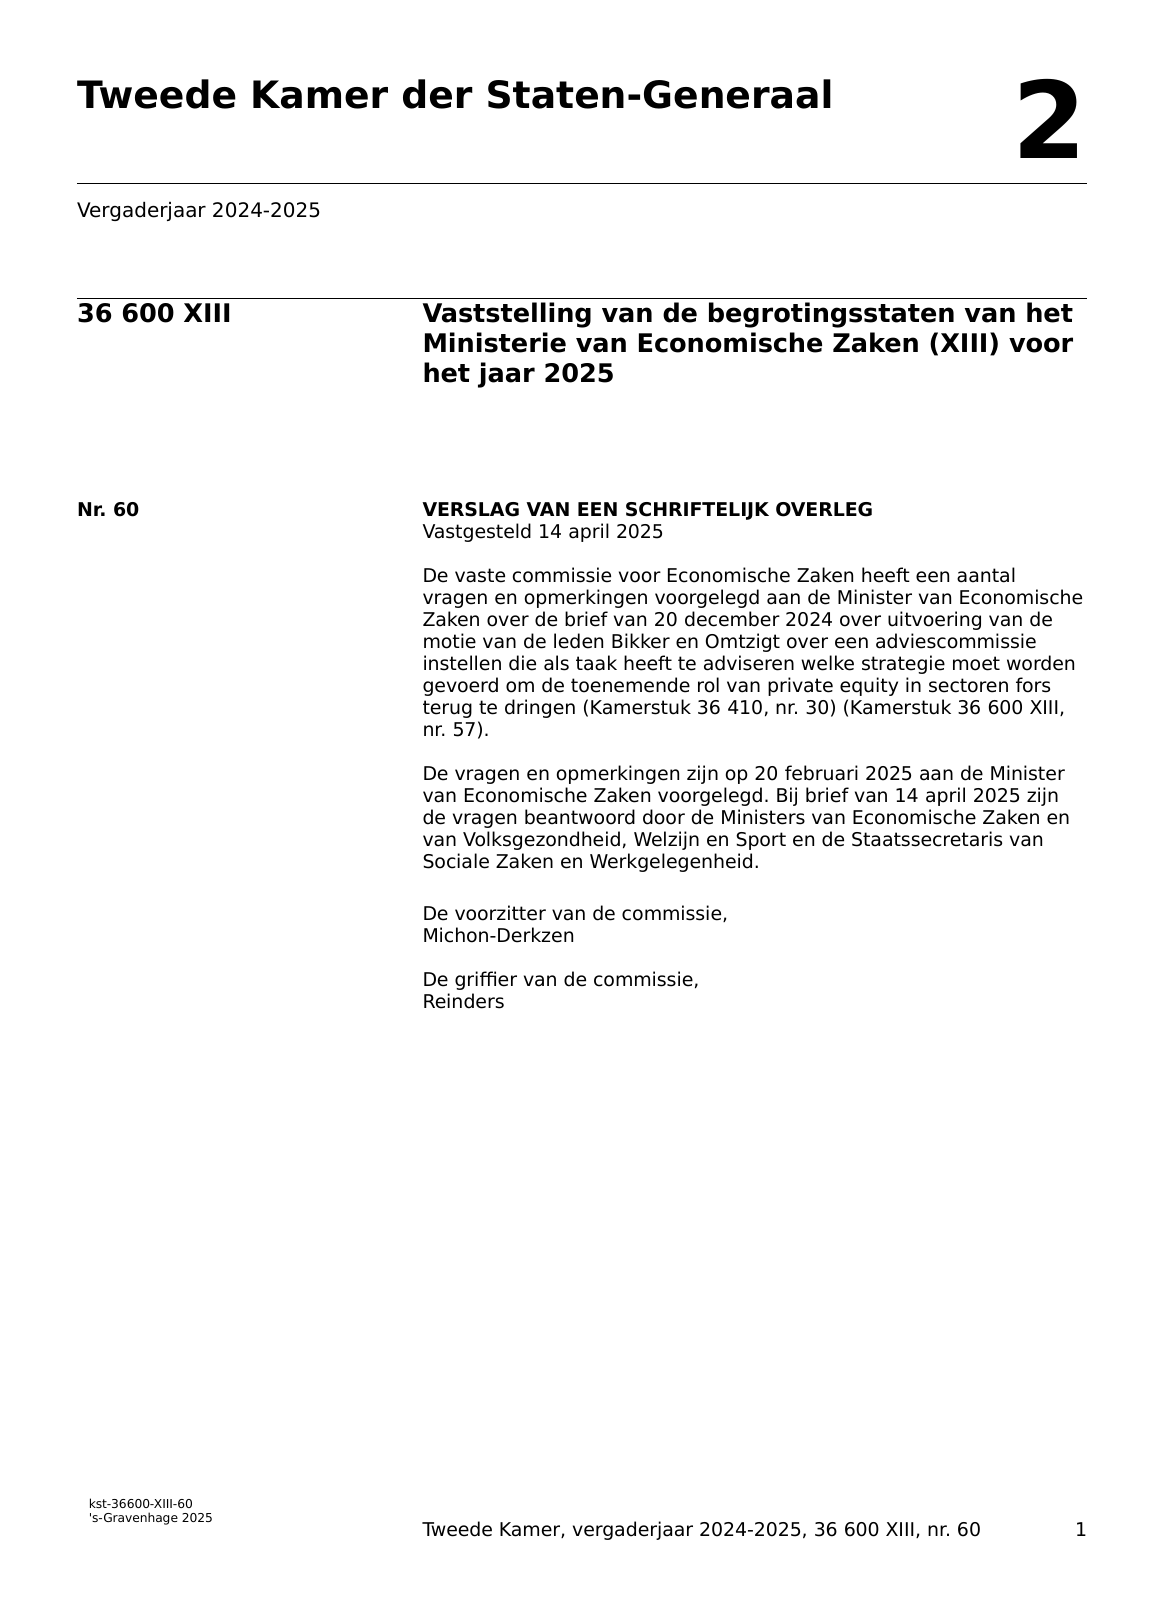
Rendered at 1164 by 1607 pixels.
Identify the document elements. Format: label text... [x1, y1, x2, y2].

text 's-Gravenhage 2025 [88, 1511, 323, 1525]
text De vaste commissie voor Economische Zaken heeft een aantal vragen en opmerkingen voorgelegd aan de Minister van Economische Zaken over de brief van 20 december 2024 over uitvoering van de motie van de leden Bikker en Omtzigt over een adviescommissie instellen die als taak heeft te adviseren welke strategie moet worden gevoerd om de toenemende rol van private equity in sectoren fors terug te dringen (Kamerstuk 36 410, nr. 30) (Kamerstuk 36 600 XIII, nr. 57). [422, 565, 1087, 741]
text Vastgesteld 14 april 2025 [422, 521, 1087, 543]
table_cell Vergaderjaar 2024-2025 [77, 184, 1087, 298]
subtitle 36 600 XIII Vaststelling van de begrotingsstaten van het Ministerie van Economische Zaken (XIII) voor het jaar 2025 [77, 299, 1087, 388]
subtitle Nr. 60 VERSLAG VAN EEN SCHRIFTELIJK OVERLEG [77, 499, 1087, 521]
text De voorzitter van de commissie, Michon-Derkzen [422, 903, 1087, 947]
text De griffier van de commissie, Reinders [422, 969, 1087, 1013]
text De vragen en opmerkingen zijn op 20 februari 2025 aan de Minister van Economische Zaken voorgelegd. Bij brief van 14 april 2025 zijn de vragen beantwoord door de Ministers van Economische Zaken en van Volksgezondheid, Welzijn en Sport en de Staatssecretaris van Sociale Zaken en Werkgelegenheid. [422, 763, 1087, 873]
text kst-36600-XIII-60 [88, 1497, 323, 1511]
table_header Tweede Kamer der Staten-Generaal [77, 59, 886, 183]
table_header 2 [886, 59, 1087, 183]
